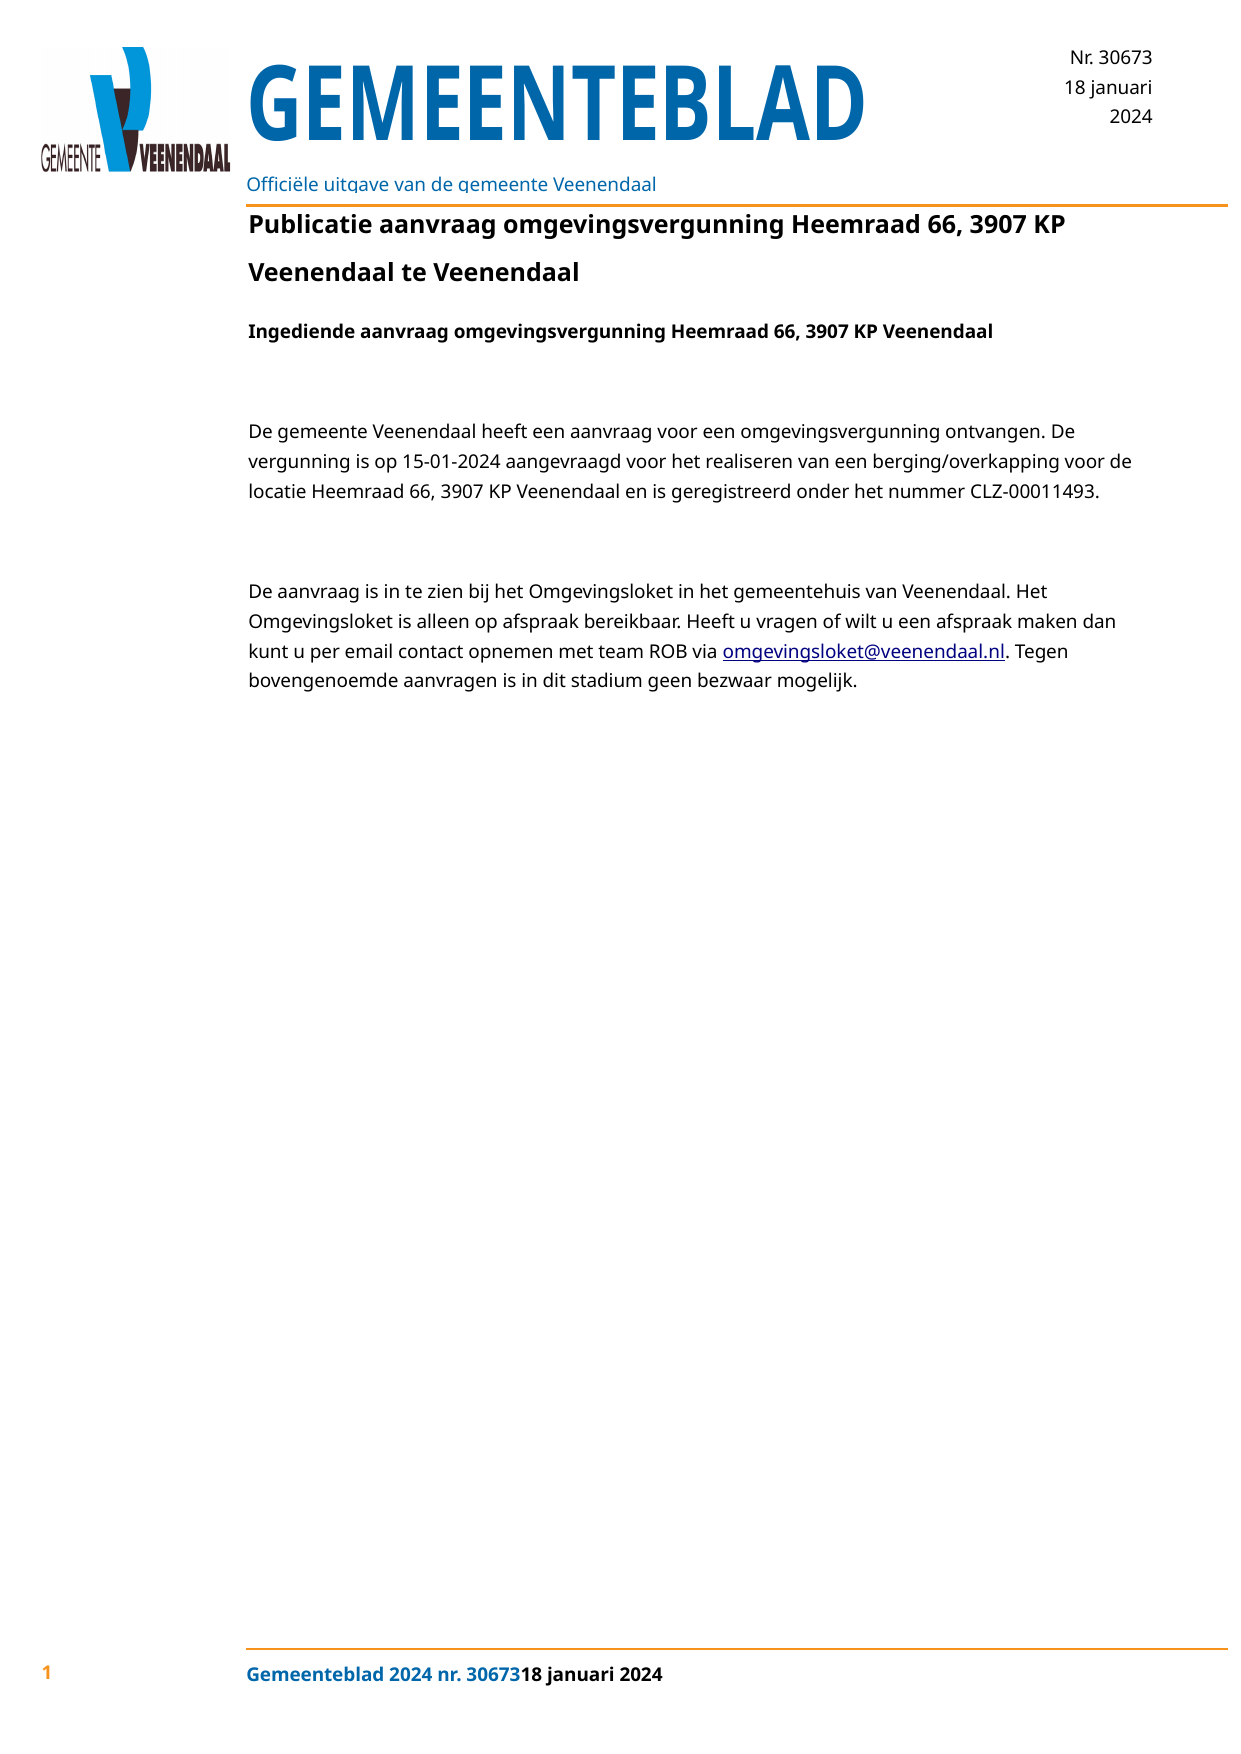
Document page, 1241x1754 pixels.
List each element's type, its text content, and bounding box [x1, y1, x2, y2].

text De aanvraag is in te zien bij het Omgevingsloket in het gemeentehuis van Veenendaal. Het Omgevingsloket is alleen op afspraak bereikbaar. Heeft u vragen of wilt u een afspraak maken dan kunt u per email contact opnemen met team ROB via omgevingsloket@veenendaal.nl. Tegen bovengenoemde aanvragen is in dit stadium geen bezwaar mogelijk. [248, 579, 1152, 693]
picture [41, 47, 130, 172]
picture [123, 47, 231, 172]
text Ingediende aanvraag omgevingsvergunning Heemraad 66, 3907 KP Veenendaal [248, 318, 1152, 344]
text De gemeente Veenendaal heeft een aanvraag voor een omgevingsvergunning ontvangen. De vergunning is op 15-01-2024 aangevraagd voor het realiseren van een berging/overkapping voor de locatie Heemraad 66, 3907 KP Veenendaal en is geregistreerd onder het nummer CLZ-00011493. [248, 419, 1152, 504]
text Publicatie aanvraag omgevingsvergunning Heemraad 66, 3907 KP Veenendaal te Veenendaal [248, 207, 1152, 288]
